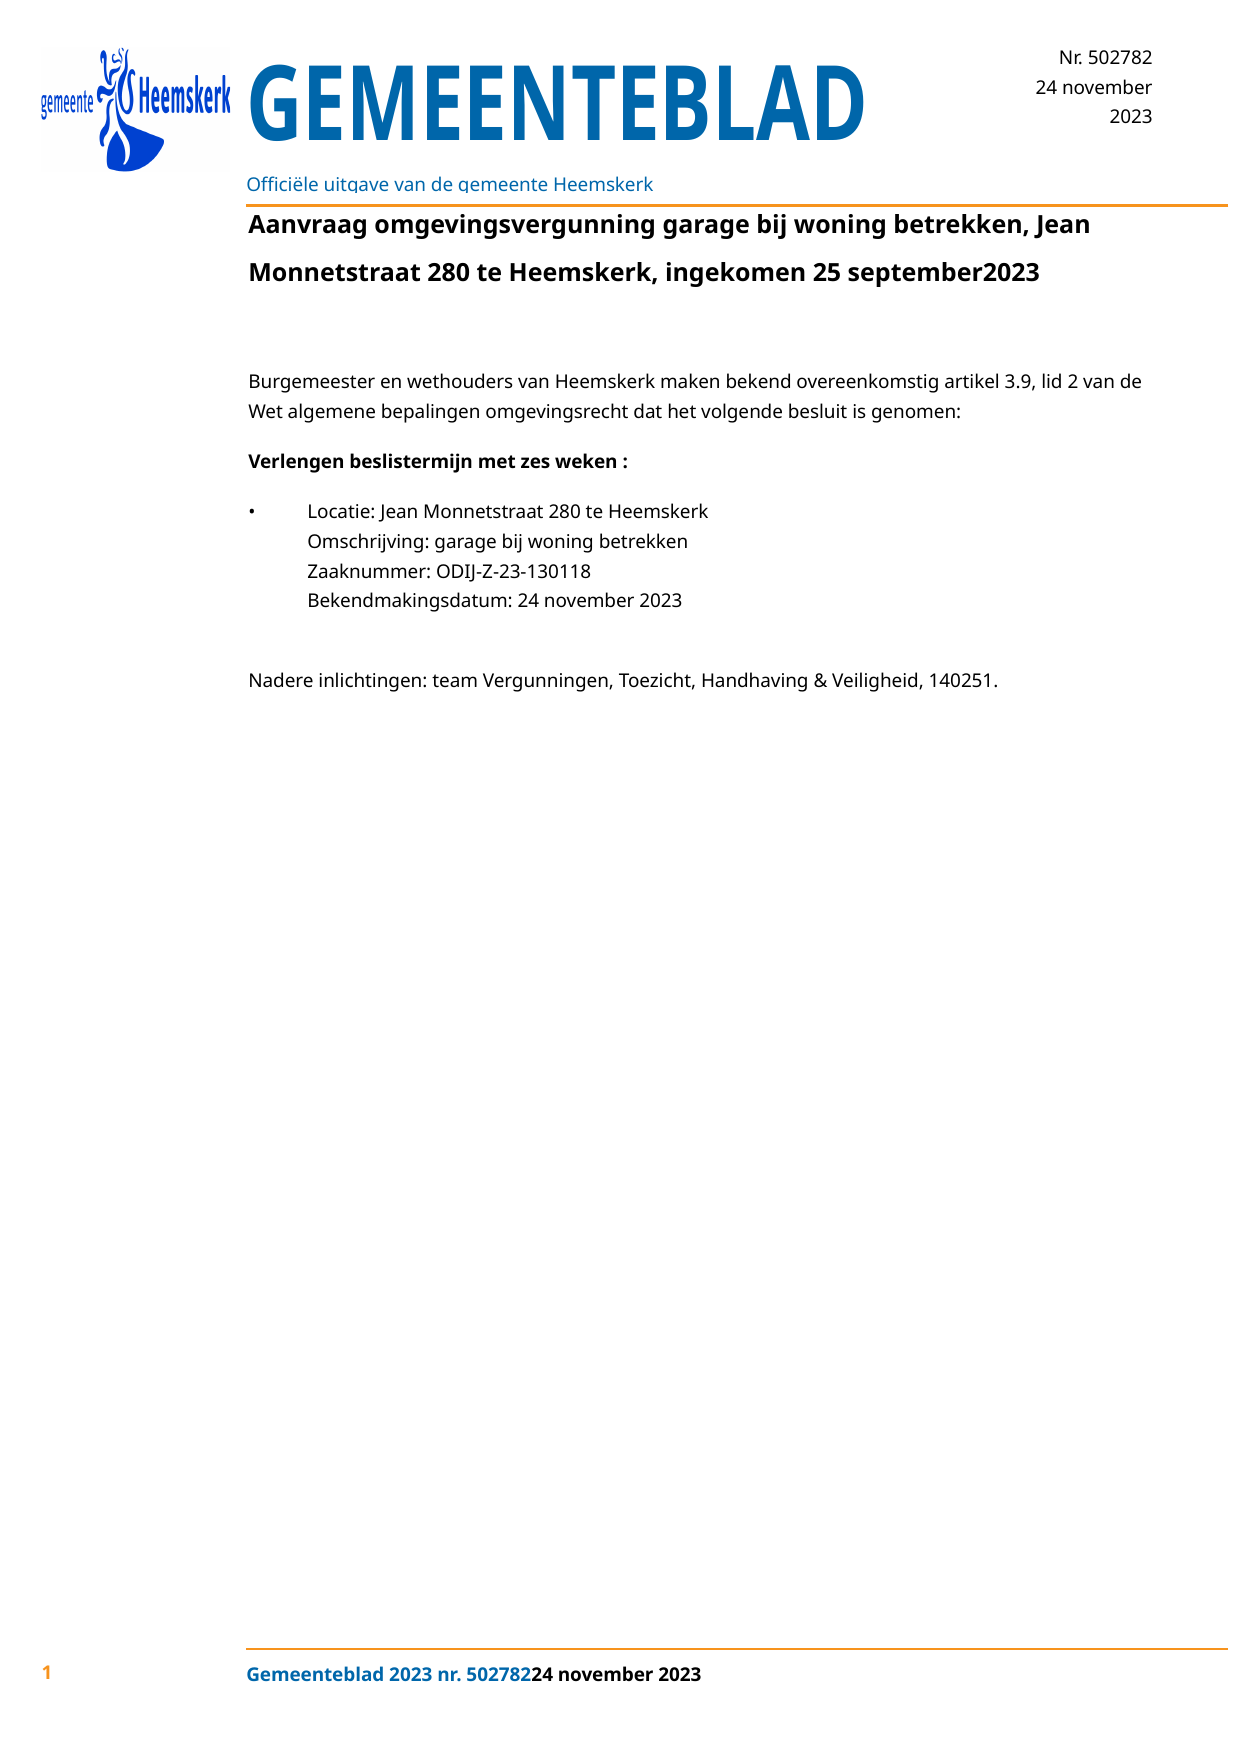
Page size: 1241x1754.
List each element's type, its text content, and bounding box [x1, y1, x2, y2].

list Bekendmakingsdatum: 24 november 2023 [248, 587, 1152, 613]
text Verlengen beslistermijn met zes weken : [248, 448, 1152, 474]
text Aanvraag omgevingsvergunning garage bij woning betrekken, Jean Monnetstraat 280 te Heemskerk, ingekomen 25 september2023 [248, 207, 1152, 288]
list Zaaknummer: ODIJ-Z-23-130118 [248, 558, 1152, 584]
text Burgemeester en wethouders van Heemskerk maken bekend overeenkomstig artikel 3.9, lid 2 van de Wet algemene bepalingen omgevingsrecht dat het volgende besluit is genomen: [248, 368, 1152, 424]
picture [41, 47, 231, 172]
list Locatie: Jean Monnetstraat 280 te Heemskerk [248, 499, 1152, 524]
list Omschrijving: garage bij woning betrekken [248, 528, 1152, 554]
text Nadere inlichtingen: team Vergunningen, Toezicht, Handhaving & Veiligheid, 140251. [248, 667, 1152, 693]
